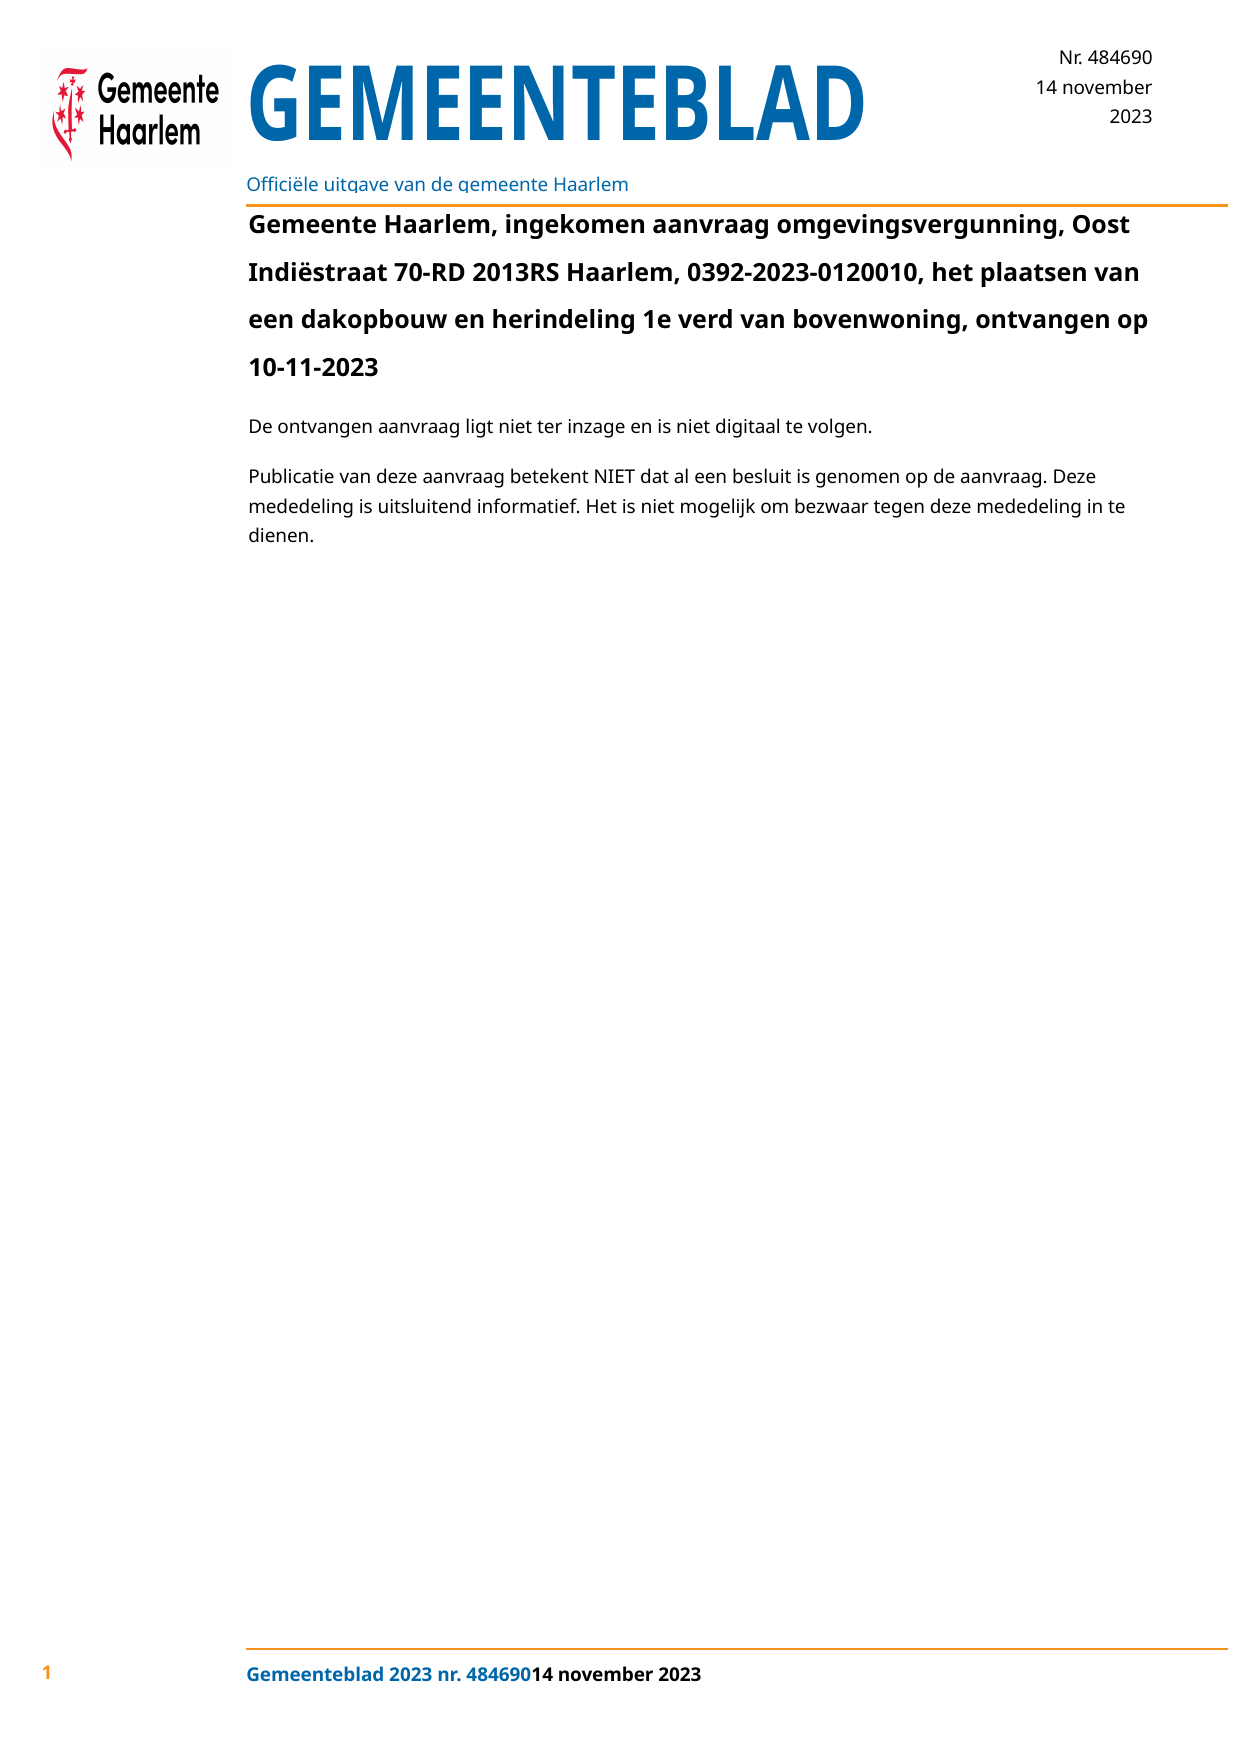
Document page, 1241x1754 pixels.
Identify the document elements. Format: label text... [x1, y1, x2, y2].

text De ontvangen aanvraag ligt niet ter inzage en is niet digitaal te volgen. [248, 413, 1152, 439]
text Publicatie van deze aanvraag betekent NIET dat al een besluit is genomen op de aanvraag. Deze mededeling is uitsluitend informatief. Het is niet mogelijk om bezwaar tegen deze mededeling in te dienen. [248, 463, 1152, 548]
text Gemeente Haarlem, ingekomen aanvraag omgevingsvergunning, Oost Indiëstraat 70-RD 2013RS Haarlem, 0392-2023-0120010, het plaatsen van een dakopbouw en herindeling 1e verd van bovenwoning, ontvangen op 10-11-2023 [248, 207, 1152, 384]
picture [41, 47, 231, 172]
